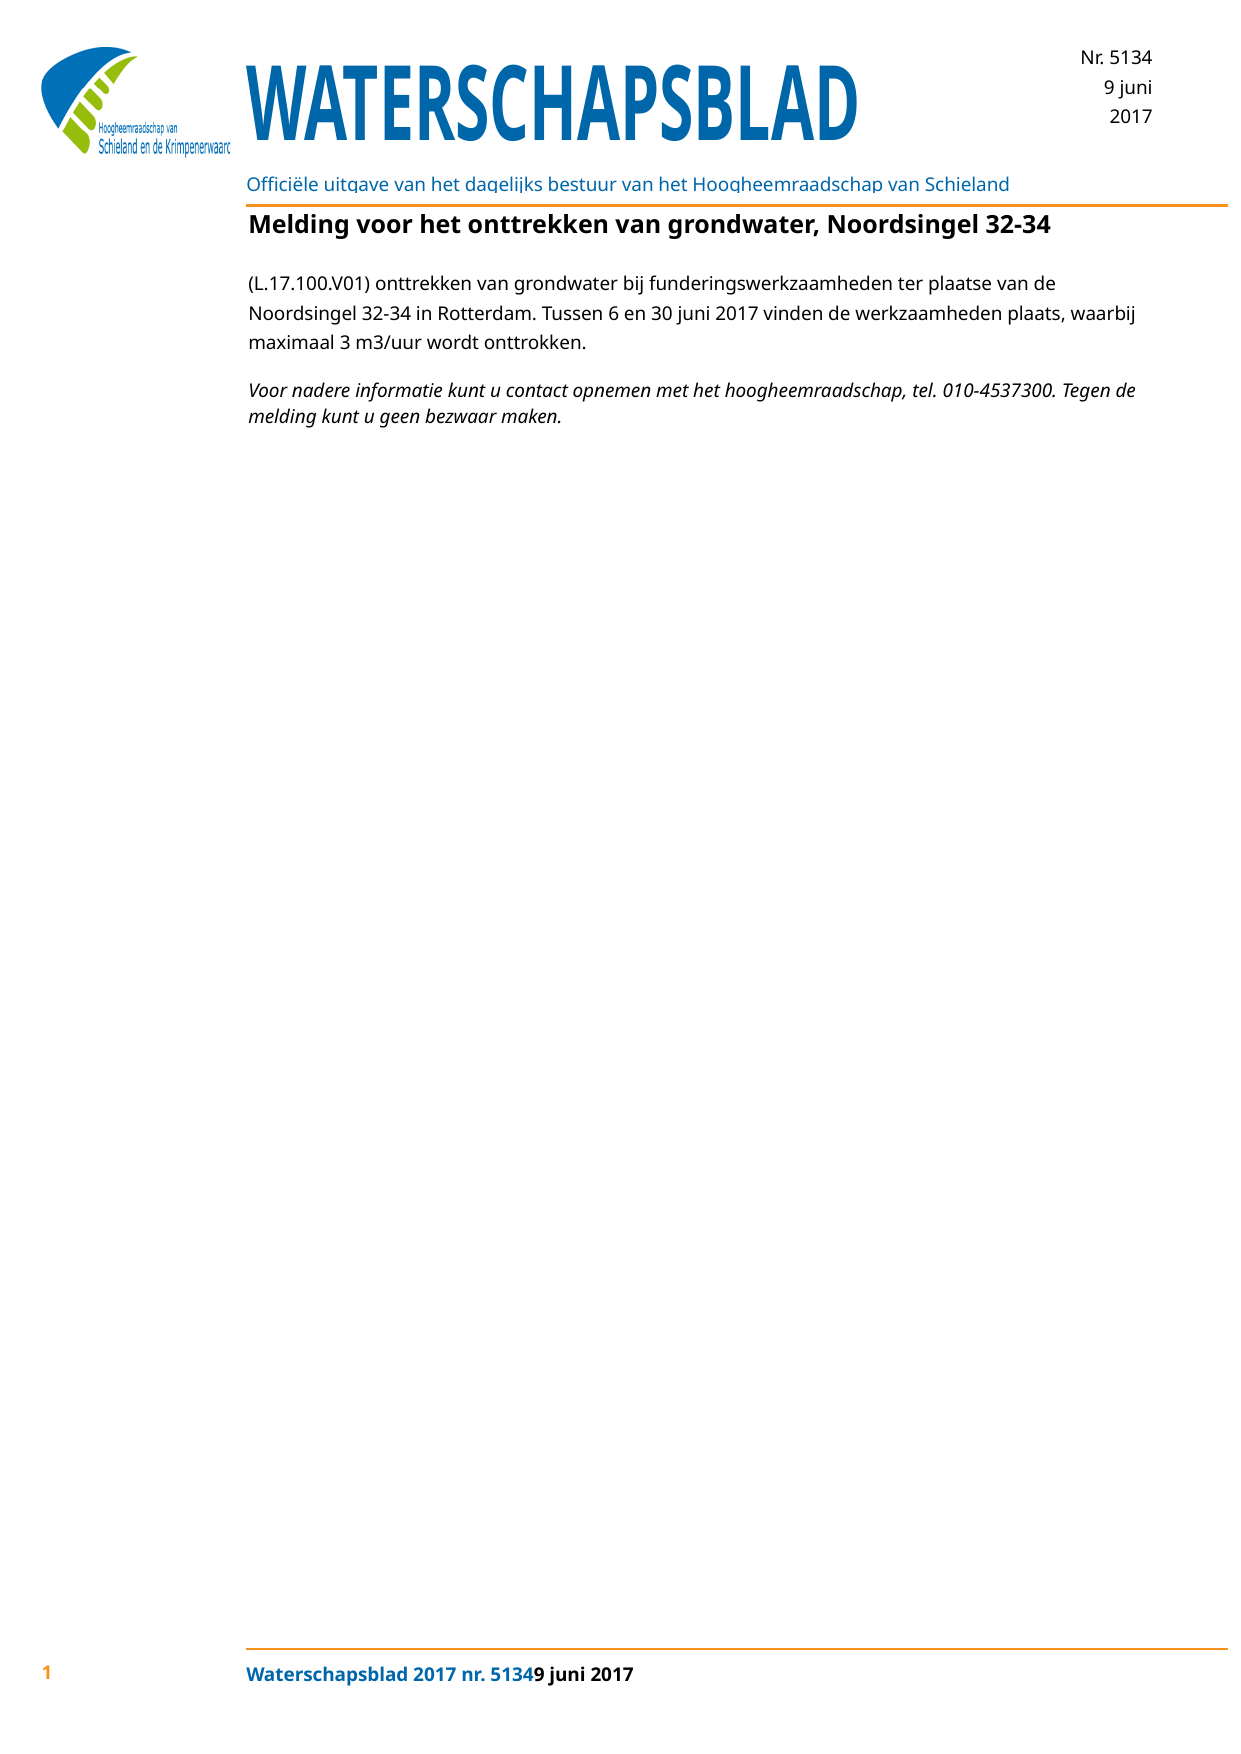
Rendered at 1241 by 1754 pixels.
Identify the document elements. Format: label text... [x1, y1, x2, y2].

picture [41, 47, 231, 172]
text (L.17.100.V01) onttrekken van grondwater bij funderingswerkzaamheden ter plaatse van de Noordsingel 32-34 in Rotterdam. Tussen 6 en 30 juni 2017 vinden de werkzaamheden plaats, waarbij maximaal 3 m3/uur wordt onttrokken. [248, 270, 1152, 355]
text Melding voor het onttrekken van grondwater, Noordsingel 32-34 [248, 207, 1152, 241]
text Voor nadere informatie kunt u contact opnemen met het hoogheemraadschap, tel. 010-4537300. Tegen de melding kunt u geen bezwaar maken. [248, 377, 1152, 429]
